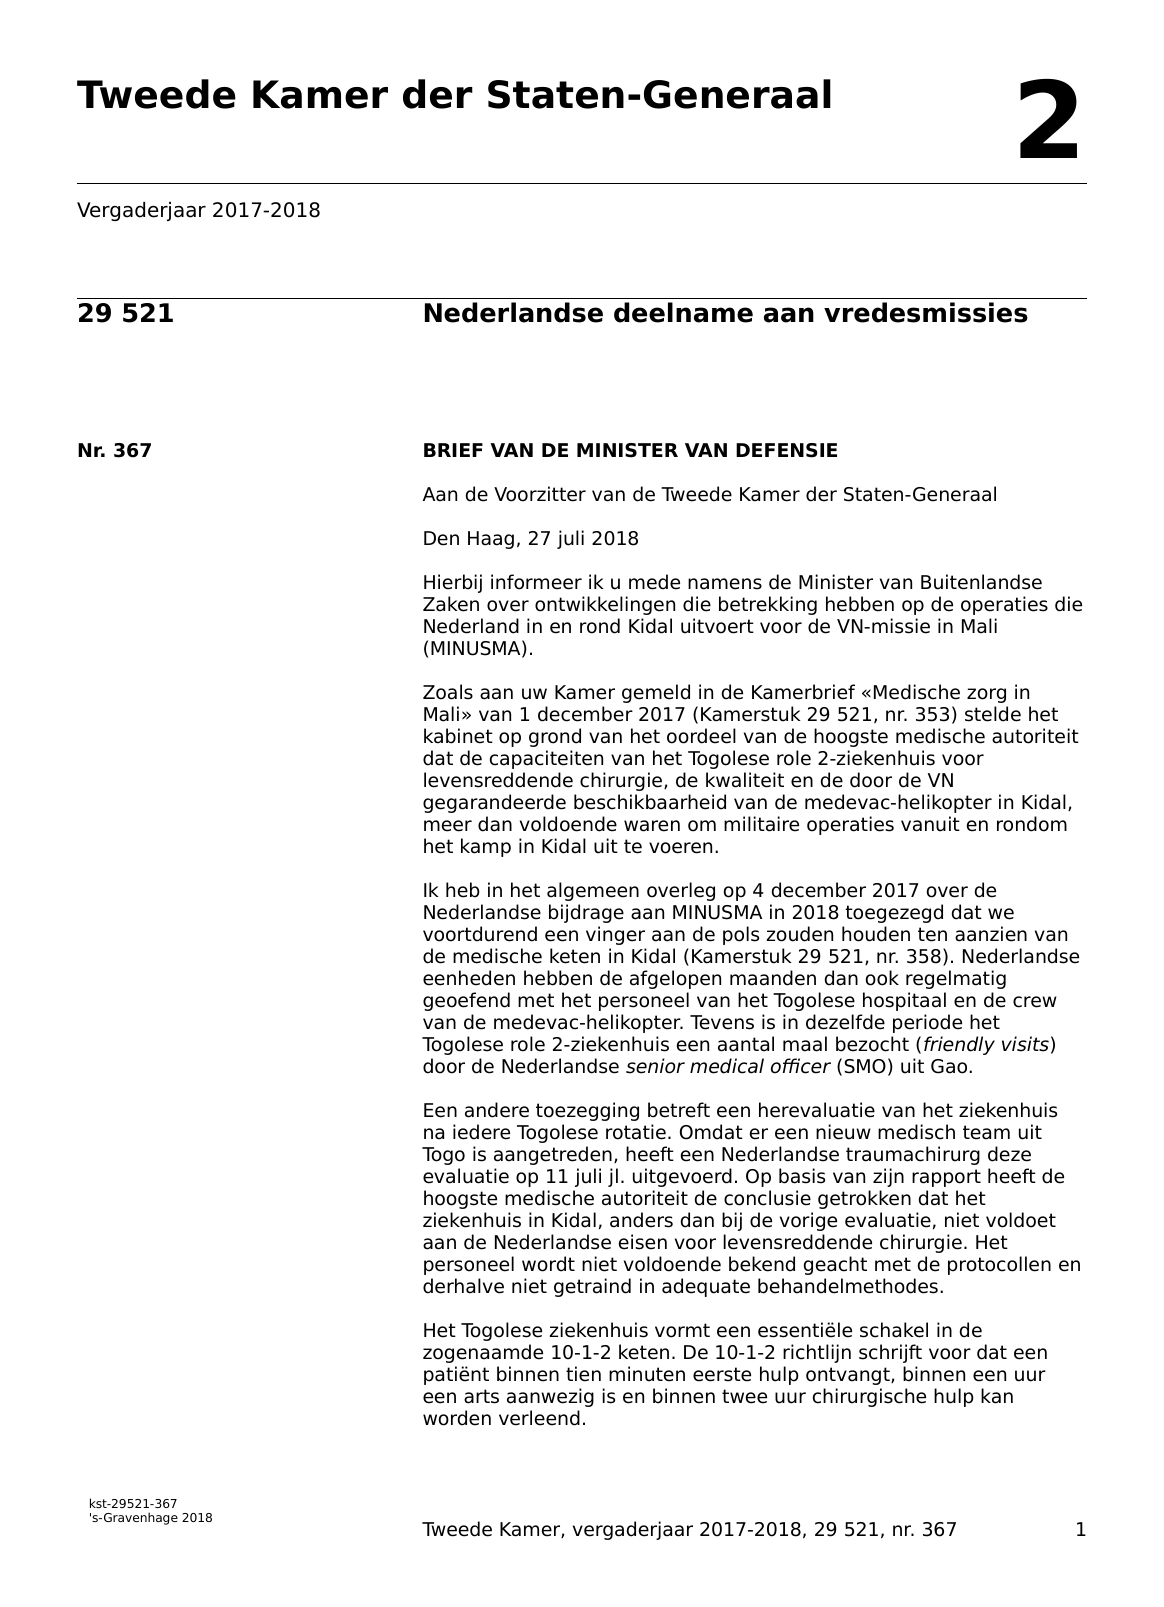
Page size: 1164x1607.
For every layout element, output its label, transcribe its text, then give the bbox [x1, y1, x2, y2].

text Den Haag, 27 juli 2018 [422, 528, 1087, 550]
text Ik heb in het algemeen overleg op 4 december 2017 over de Nederlandse bijdrage aan MINUSMA in 2018 toegezegd dat we voortdurend een vinger aan de pols zouden houden ten aanzien van de medische keten in Kidal (Kamerstuk 29 521, nr. 358). Nederlandse eenheden hebben de afgelopen maanden dan ook regelmatig geoefend met het personeel van het Togolese hospitaal en de crew van de medevac-helikopter. Tevens is in dezelfde periode het Togolese role 2-ziekenhuis een aantal maal bezocht (friendly visits) door de Nederlandse senior medical officer (SMO) uit Gao. [422, 880, 1087, 1078]
text Zoals aan uw Kamer gemeld in de Kamerbrief «Medische zorg in Mali» van 1 december 2017 (Kamerstuk 29 521, nr. 353) stelde het kabinet op grond van het oordeel van de hoogste medische autoriteit dat de capaciteiten van het Togolese role 2-ziekenhuis voor levensreddende chirurgie, de kwaliteit en de door de VN gegarandeerde beschikbaarheid van de medevac-helikopter in Kidal, meer dan voldoende waren om militaire operaties vanuit en rondom het kamp in Kidal uit te voeren. [422, 682, 1087, 858]
text kst-29521-367 [88, 1497, 323, 1511]
text Het Togolese ziekenhuis vormt een essentiële schakel in de zogenaamde 10-1-2 keten. De 10-1-2 richtlijn schrijft voor dat een patiënt binnen tien minuten eerste hulp ontvangt, binnen een uur een arts aanwezig is en binnen twee uur chirurgische hulp kan worden verleend. [422, 1320, 1087, 1430]
text 's-Gravenhage 2018 [88, 1511, 323, 1525]
subtitle 29 521 Nederlandse deelname aan vredesmissies [77, 299, 1087, 329]
text Een andere toezegging betreft een herevaluatie van het ziekenhuis na iedere Togolese rotatie. Omdat er een nieuw medisch team uit Togo is aangetreden, heeft een Nederlandse traumachirurg deze evaluatie op 11 juli jl. uitgevoerd. Op basis van zijn rapport heeft de hoogste medische autoriteit de conclusie getrokken dat het ziekenhuis in Kidal, anders dan bij de vorige evaluatie, niet voldoet aan de Nederlandse eisen voor levensreddende chirurgie. Het personeel wordt niet voldoende bekend geacht met de protocollen en derhalve niet getraind in adequate behandelmethodes. [422, 1100, 1087, 1298]
table_header Tweede Kamer der Staten-Generaal [77, 59, 886, 183]
text Hierbij informeer ik u mede namens de Minister van Buitenlandse Zaken over ontwikkelingen die betrekking hebben op de operaties die Nederland in en rond Kidal uitvoert voor de VN-missie in Mali (MINUSMA). [422, 572, 1087, 660]
text Aan de Voorzitter van de Tweede Kamer der Staten-Generaal [422, 484, 1087, 506]
subtitle Nr. 367 BRIEF VAN DE MINISTER VAN DEFENSIE [77, 440, 1087, 462]
table_header 2 [886, 59, 1087, 183]
table_cell Vergaderjaar 2017-2018 [77, 184, 1087, 298]
